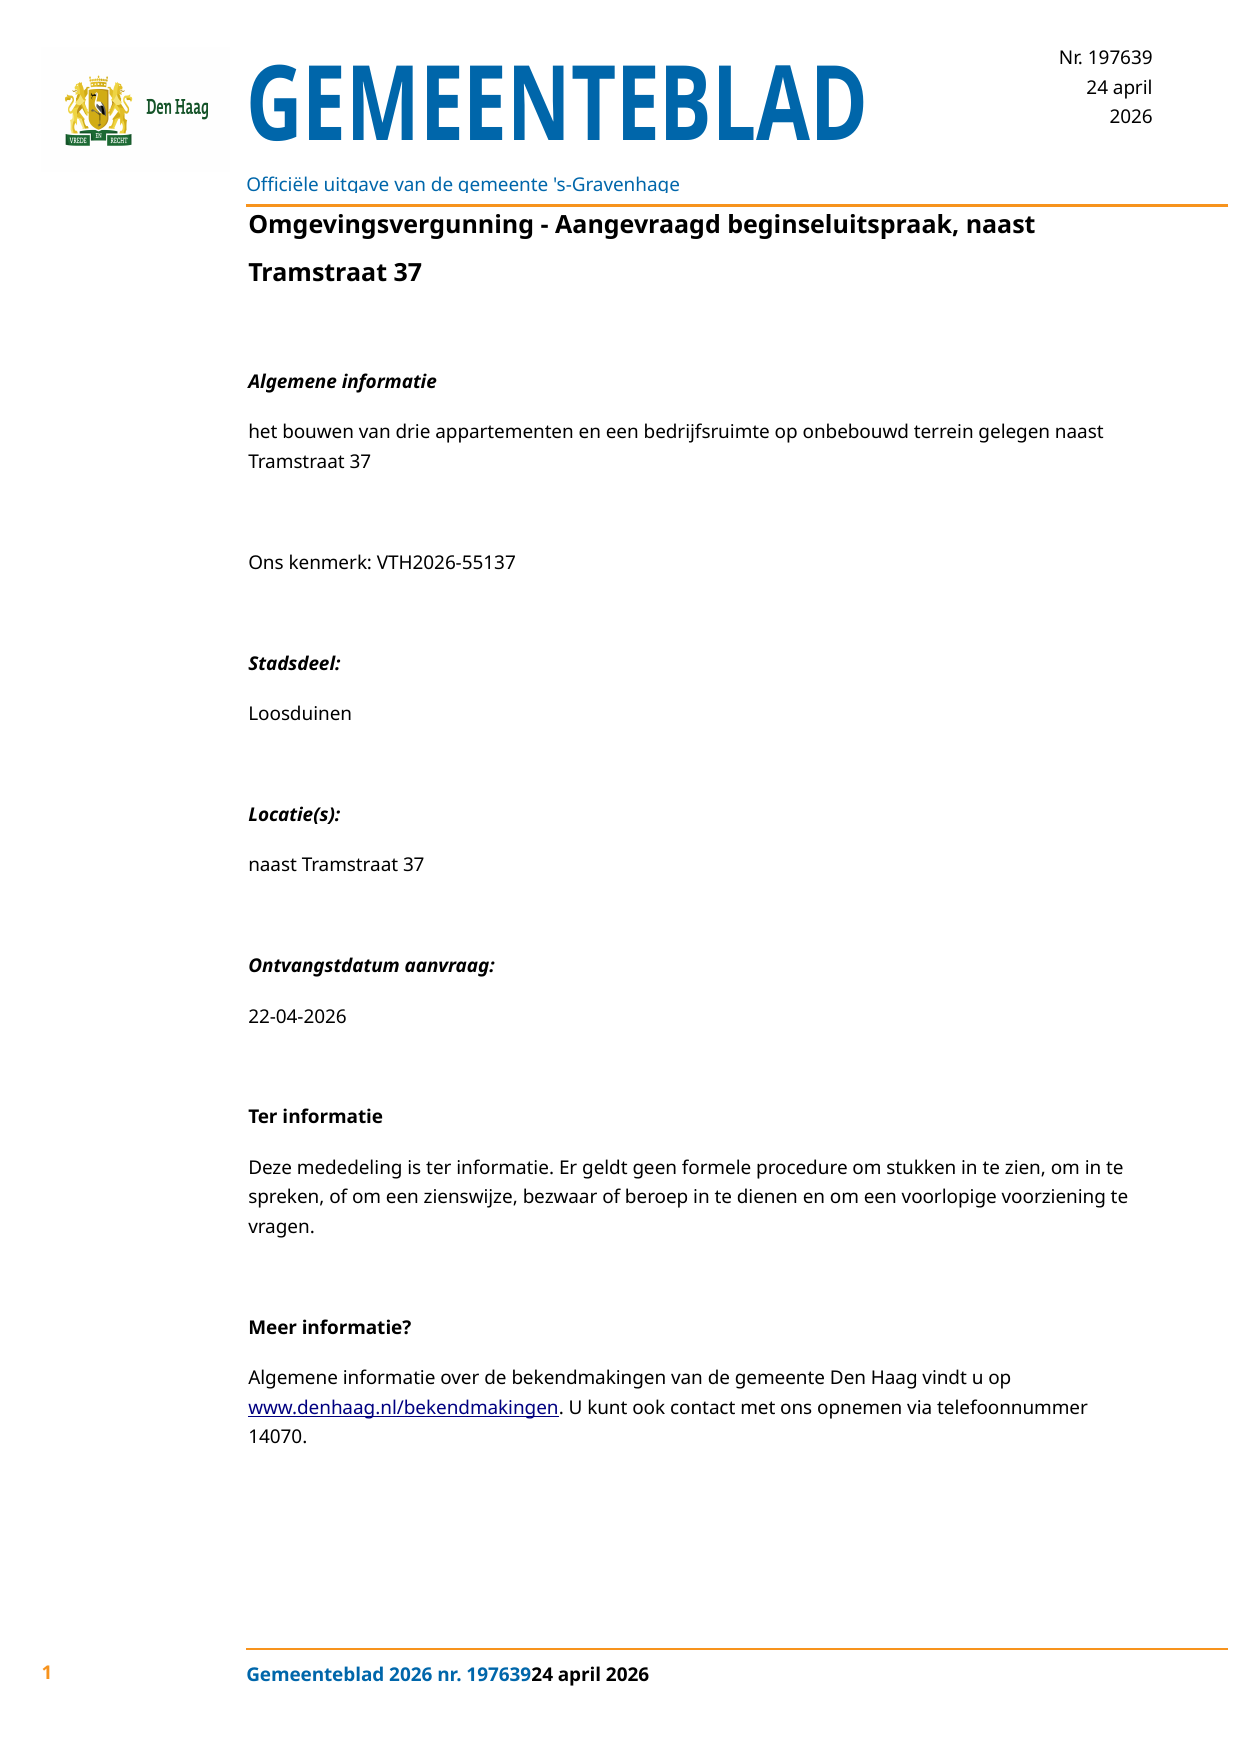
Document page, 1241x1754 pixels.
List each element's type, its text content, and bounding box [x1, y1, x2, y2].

picture [41, 47, 231, 172]
text Ter informatie [248, 1104, 1152, 1129]
text Algemene informatie over de bekendmakingen van de gemeente Den Haag vindt u op www.denhaag.nl/bekendmakingen. U kunt ook contact met ons opnemen via telefoonnummer 14070. [248, 1364, 1152, 1449]
text Ontvangstdatum aanvraag: [248, 952, 1152, 978]
text Algemene informatie [248, 368, 1152, 394]
text Locatie(s): [248, 801, 1152, 827]
text 22-04-2026 [248, 1003, 1152, 1029]
text Stadsdeel: [248, 650, 1152, 676]
text Deze mededeling is ter informatie. Er geldt geen formele procedure om stukken in te zien, om in te spreken, of om een zienswijze, bezwaar of beroep in te dienen en om een voorlopige voorziening te vragen. [248, 1154, 1152, 1239]
text Omgevingsvergunning - Aangevraagd beginseluitspraak, naast Tramstraat 37 [248, 207, 1152, 288]
text Loosduinen [248, 700, 1152, 726]
text het bouwen van drie appartementen en een bedrijfsruimte op onbebouwd terrein gelegen naast Tramstraat 37 [248, 419, 1152, 474]
text Meer informatie? [248, 1314, 1152, 1340]
text naast Tramstraat 37 [248, 852, 1152, 877]
text Ons kenmerk: VTH2026-55137 [248, 549, 1152, 575]
